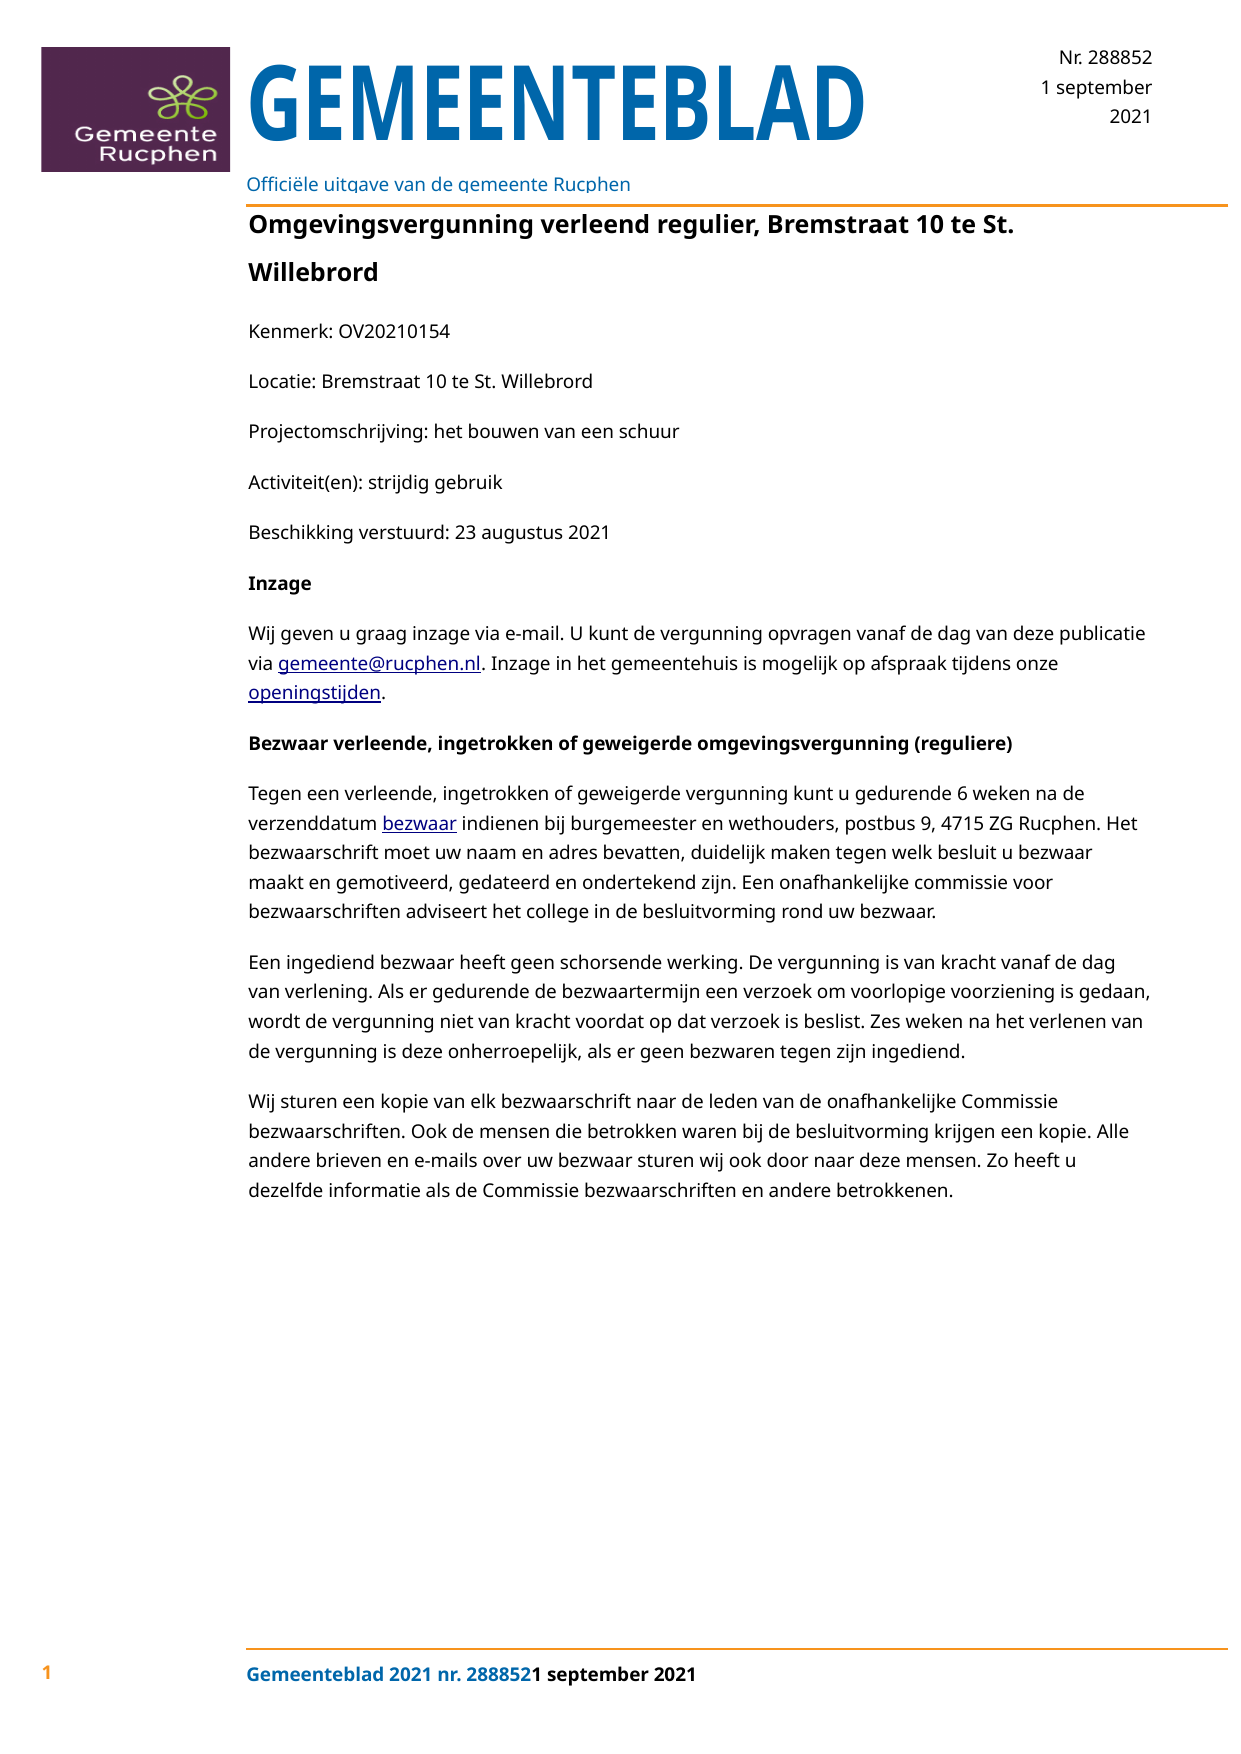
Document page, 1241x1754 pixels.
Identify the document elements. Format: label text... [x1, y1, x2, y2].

text Locatie: Bremstraat 10 te St. Willebrord [248, 368, 1152, 394]
picture [41, 47, 231, 172]
text Wij sturen een kopie van elk bezwaarschrift naar de leden van de onafhankelijke Commissie bezwaarschriften. Ook de mensen die betrokken waren bij de besluitvorming krijgen een kopie. Alle andere brieven en e-mails over uw bezwaar sturen wij ook door naar deze mensen. Zo heeft u dezelfde informatie als de Commissie bezwaarschriften en andere betrokkenen. [248, 1088, 1152, 1203]
text Tegen een verleende, ingetrokken of geweigerde vergunning kunt u gedurende 6 weken na de verzenddatum bezwaar indienen bij burgemeester en wethouders, postbus 9, 4715 ZG Rucphen. Het bezwaarschrift moet uw naam en adres bevatten, duidelijk maken tegen welk besluit u bezwaar maakt en gemotiveerd, gedateerd en ondertekend zijn. Een onafhankelijke commissie voor bezwaarschriften adviseert het college in de besluitvorming rond uw bezwaar. [248, 780, 1152, 924]
text Kenmerk: OV20210154 [248, 318, 1152, 344]
text Bezwaar verleende, ingetrokken of geweigerde omgevingsvergunning (reguliere) [248, 730, 1152, 756]
text Inzage [248, 570, 1152, 596]
text Activiteit(en): strijdig gebruik [248, 469, 1152, 495]
text Wij geven u graag inzage via e-mail. U kunt de vergunning opvragen vanaf de dag van deze publicatie via gemeente@rucphen.nl. Inzage in het gemeentehuis is mogelijk op afspraak tijdens onze openingstijden. [248, 620, 1152, 705]
text Een ingediend bezwaar heeft geen schorsende werking. De vergunning is van kracht vanaf de dag van verlening. Als er gedurende de bezwaartermijn een verzoek om voorlopige voorziening is gedaan, wordt de vergunning niet van kracht voordat op dat verzoek is beslist. Zes weken na het verlenen van de vergunning is deze onherroepelijk, als er geen bezwaren tegen zijn ingediend. [248, 949, 1152, 1064]
text Omgevingsvergunning verleend regulier, Bremstraat 10 te St. Willebrord [248, 207, 1152, 288]
text Projectomschrijving: het bouwen van een schuur [248, 419, 1152, 444]
text Beschikking verstuurd: 23 augustus 2021 [248, 519, 1152, 545]
